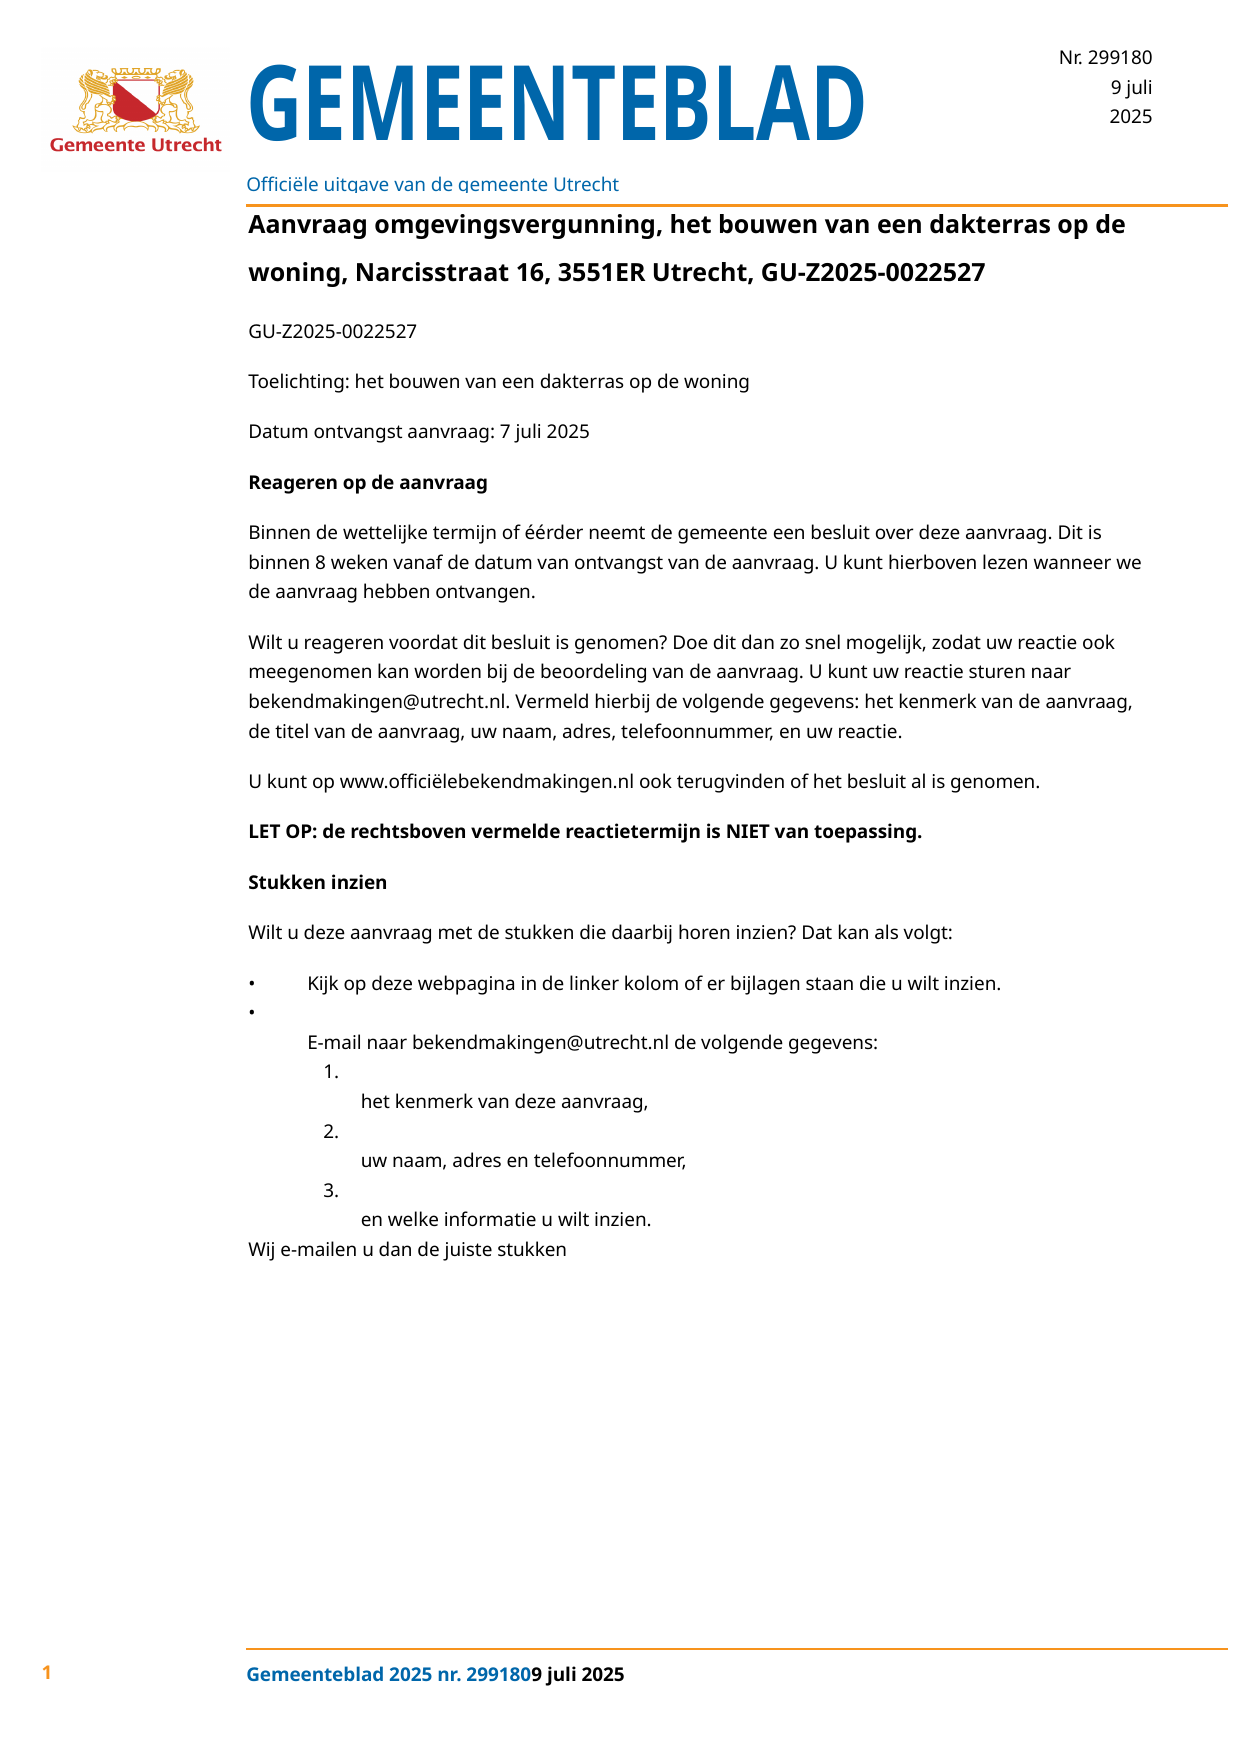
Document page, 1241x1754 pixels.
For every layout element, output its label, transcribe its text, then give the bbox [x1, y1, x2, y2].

text Datum ontvangst aanvraag: 7 juli 2025 [248, 419, 1152, 444]
text Stukken inzien [248, 869, 1152, 895]
text Binnen de wettelijke termijn of éérder neemt de gemeente een besluit over deze aanvraag. Dit is binnen 8 weken vanaf de datum van ontvangst van de aanvraag. U kunt hierboven lezen wanneer we de aanvraag hebben ontvangen. [248, 519, 1152, 604]
text LET OP: de rechtsboven vermelde reactietermijn is NIET van toepassing. [248, 819, 1152, 844]
list Kijk op deze webpagina in de linker kolom of er bijlagen staan die u wilt inzien. [248, 970, 1152, 996]
list E-mail naar bekendmakingen@utrecht.nl de volgende gegevens: [248, 1029, 1152, 1055]
text Reageren op de aanvraag [248, 469, 1152, 495]
text Wilt u reageren voordat dit besluit is genomen? Doe dit dan zo snel mogelijk, zodat uw reactie ook meegenomen kan worden bij de beoordeling van de aanvraag. U kunt uw reactie sturen naar bekendmakingen@utrecht.nl. Vermeld hierbij de volgende gegevens: het kenmerk van de aanvraag, de titel van de aanvraag, uw naam, adres, telefoonnummer, en uw reactie. [248, 629, 1152, 744]
text Wilt u deze aanvraag met de stukken die daarbij horen inzien? Dat kan als volgt: [248, 919, 1152, 945]
list uw naam, adres en telefoonnummer, [323, 1147, 1152, 1173]
text Aanvraag omgevingsvergunning, het bouwen van een dakterras op de woning, Narcisstraat 16, 3551ER Utrecht, GU-Z2025-0022527 [248, 207, 1152, 288]
list het kenmerk van deze aanvraag, [323, 1088, 1152, 1114]
picture [41, 47, 231, 172]
list en welke informatie u wilt inzien. [323, 1207, 1152, 1232]
text Wij e-mailen u dan de juiste stukken [248, 1236, 1152, 1262]
text GU-Z2025-0022527 [248, 318, 1152, 344]
text Toelichting: het bouwen van een dakterras op de woning [248, 368, 1152, 394]
text U kunt op www.officiëlebekendmakingen.nl ook terugvinden of het besluit al is genomen. [248, 768, 1152, 794]
